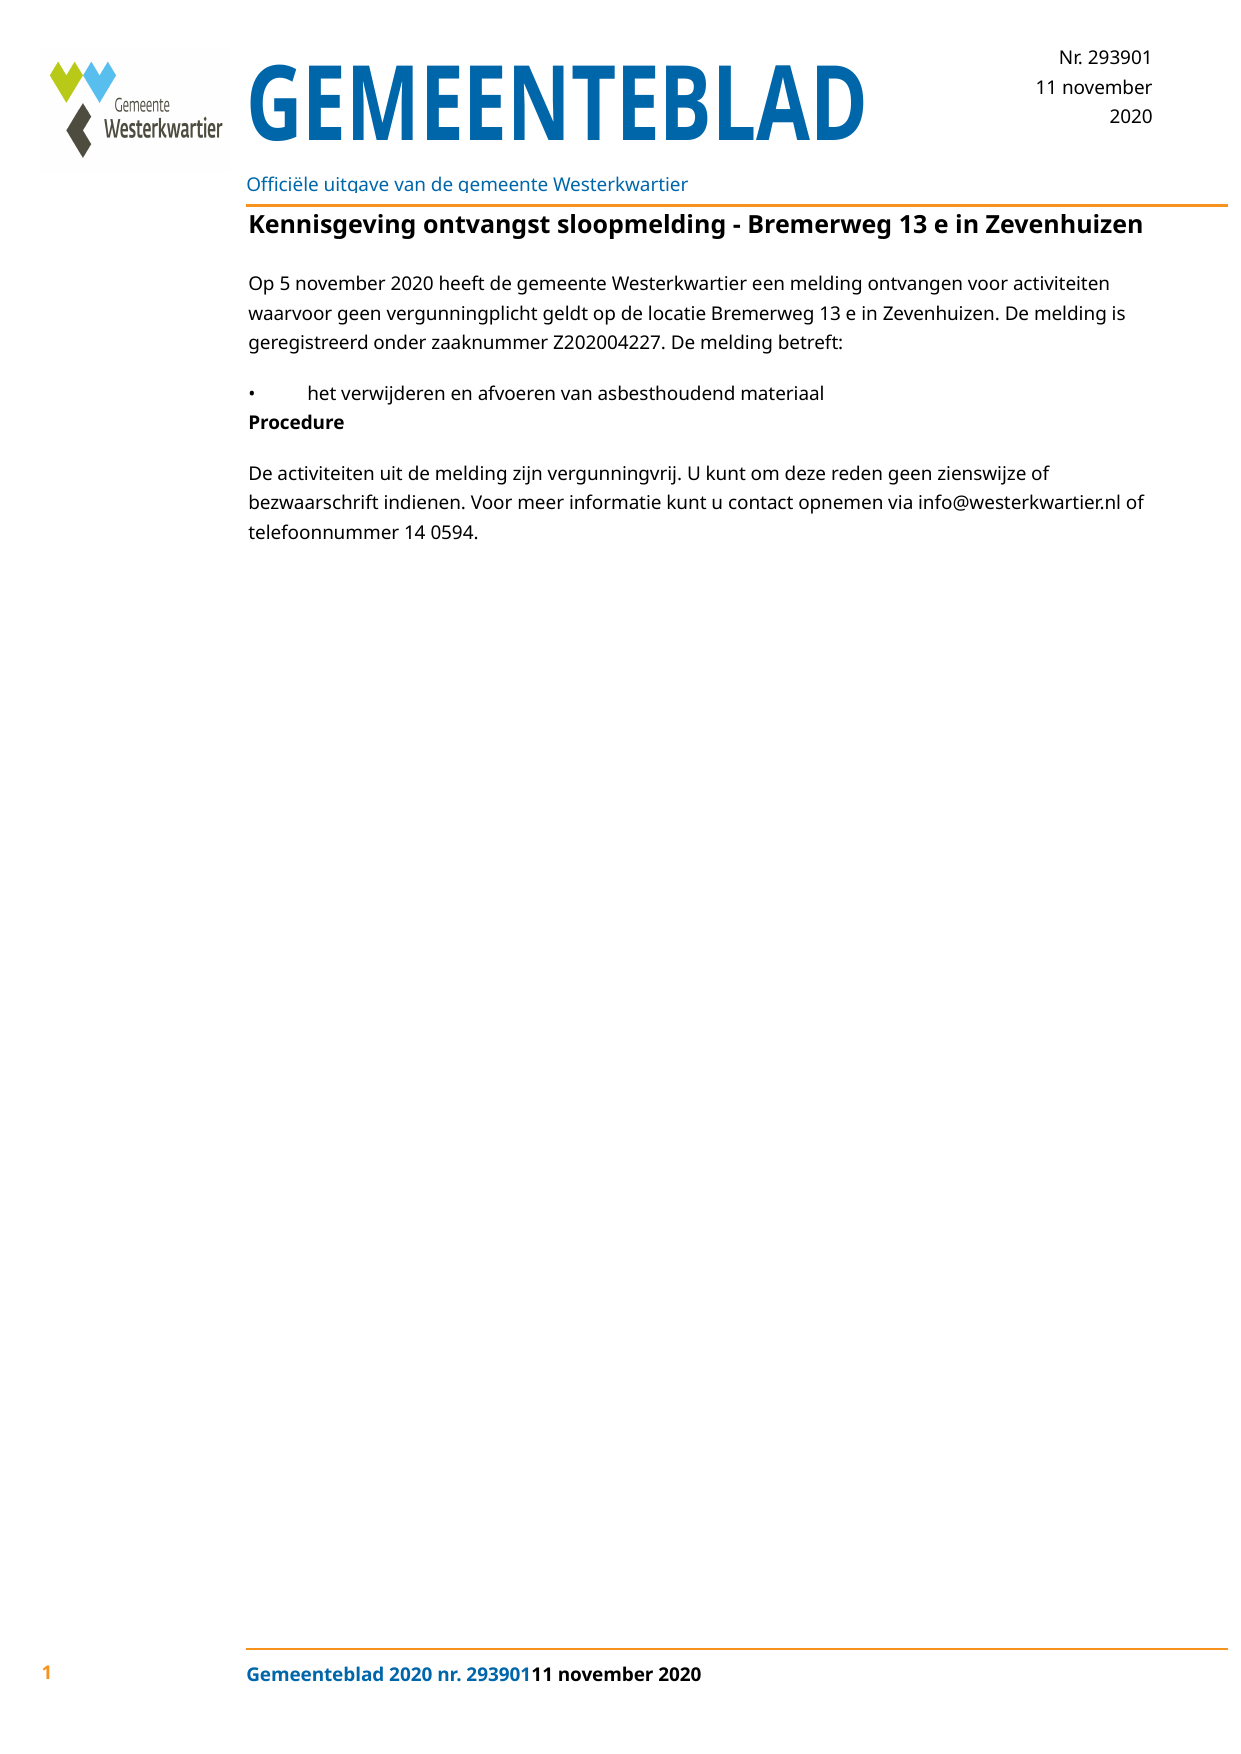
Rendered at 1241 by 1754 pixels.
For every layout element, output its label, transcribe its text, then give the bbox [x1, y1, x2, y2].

text Kennisgeving ontvangst sloopmelding - Bremerweg 13 e in Zevenhuizen [248, 207, 1152, 241]
text De activiteiten uit de melding zijn vergunningvrij. U kunt om deze reden geen zienswijze of bezwaarschrift indienen. Voor meer informatie kunt u contact opnemen via info@westerkwartier.nl of telefoonnummer 14 0594. [248, 460, 1152, 545]
list het verwijderen en afvoeren van asbesthoudend materiaal [248, 380, 1152, 406]
text Procedure [248, 409, 1152, 435]
picture [41, 47, 231, 172]
text Op 5 november 2020 heeft de gemeente Westerkwartier een melding ontvangen voor activiteiten waarvoor geen vergunningplicht geldt op de locatie Bremerweg 13 e in Zevenhuizen. De melding is geregistreerd onder zaaknummer Z202004227. De melding betreft: [248, 270, 1152, 355]
